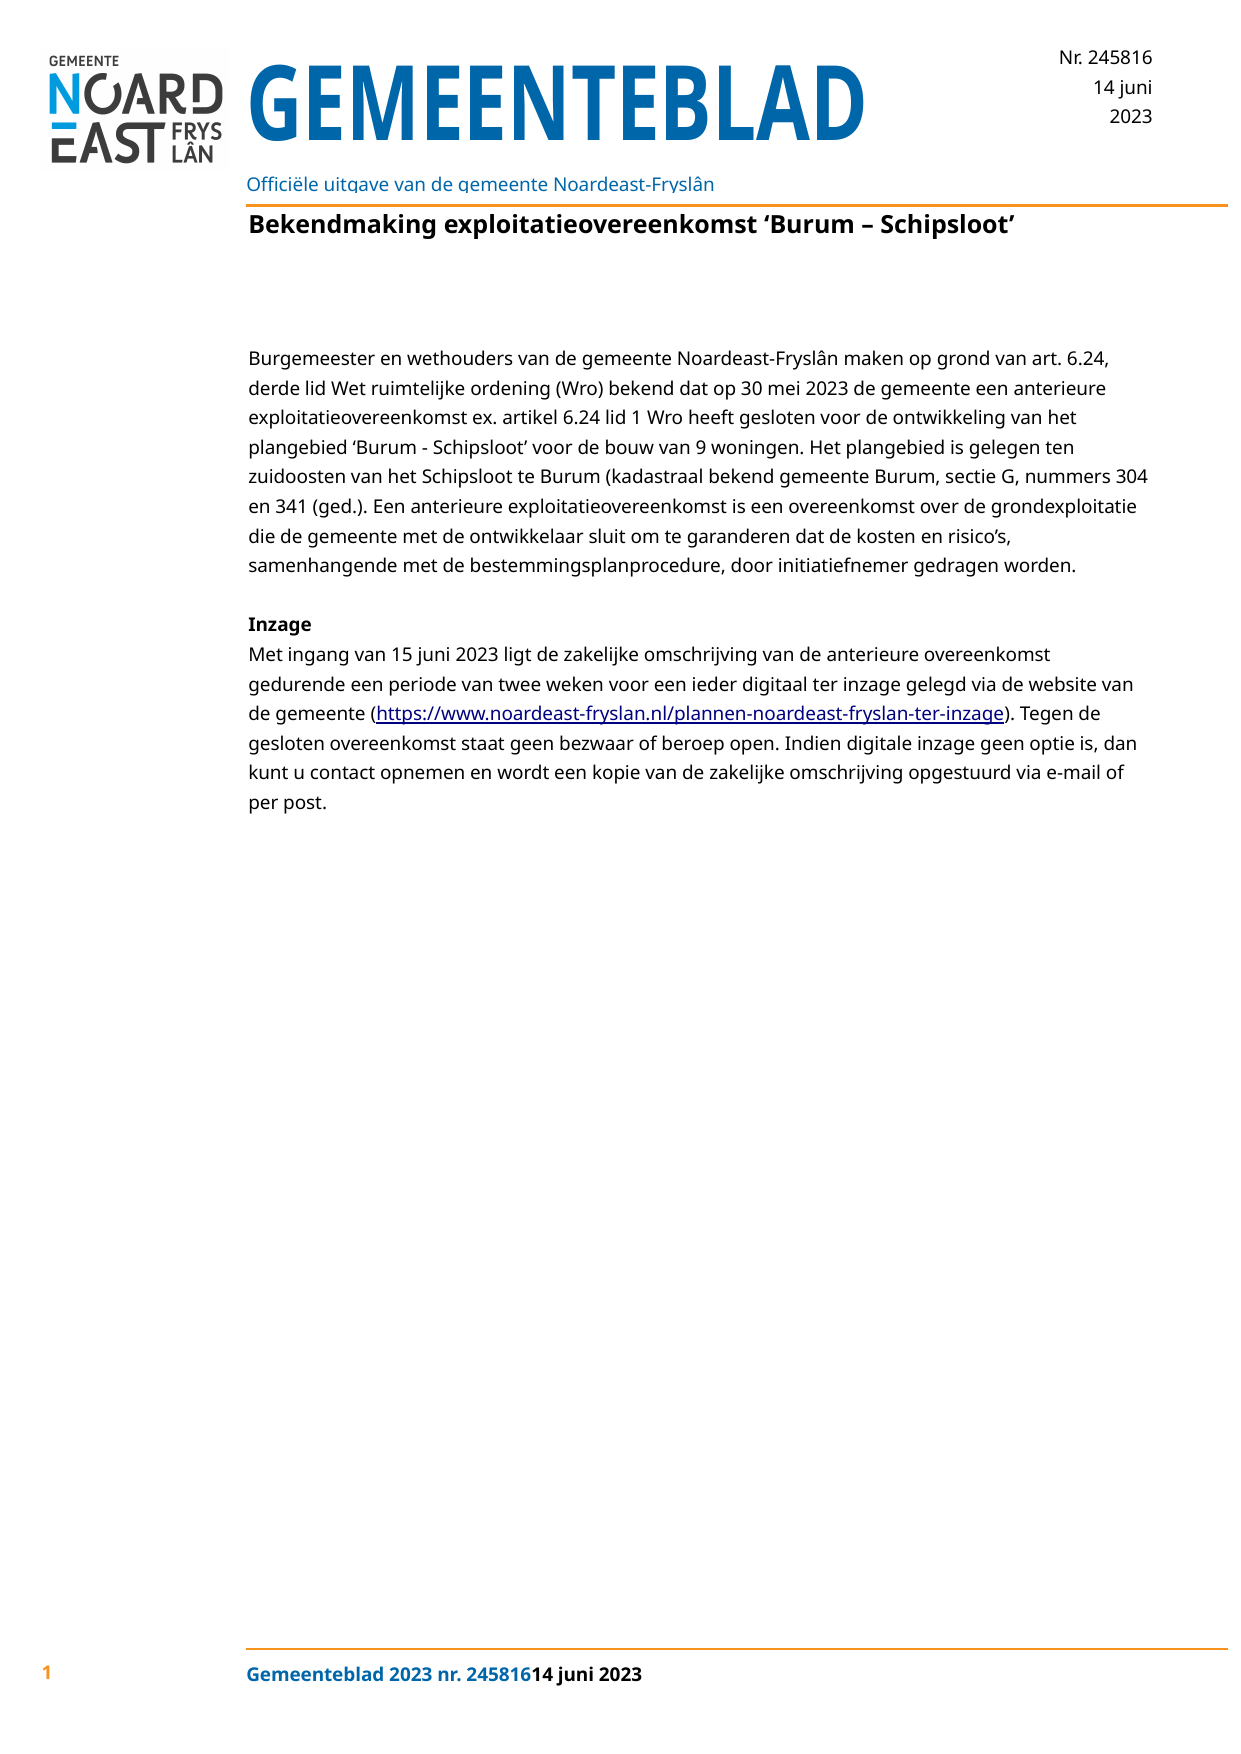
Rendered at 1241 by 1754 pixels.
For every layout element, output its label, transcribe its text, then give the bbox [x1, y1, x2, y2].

picture [41, 47, 231, 172]
text Burgemeester en wethouders van de gemeente Noardeast-Fryslân maken op grond van art. 6.24, derde lid Wet ruimtelijke ordening (Wro) bekend dat op 30 mei 2023 de gemeente een anterieure exploitatieovereenkomst ex. artikel 6.24 lid 1 Wro heeft gesloten voor de ontwikkeling van het plangebied ‘Burum - Schipsloot’ voor de bouw van 9 woningen. Het plangebied is gelegen ten zuidoosten van het Schipsloot te Burum (kadastraal bekend gemeente Burum, sectie G, nummers 304 en 341 (ged.). Een anterieure exploitatieovereenkomst is een overeenkomst over de grondexploitatie die de gemeente met de ontwikkelaar sluit om te garanderen dat de kosten en risico’s, samenhangende met de bestemmingsplanprocedure, door initiatiefnemer gedragen worden. [248, 345, 1152, 578]
text Inzage [248, 612, 1152, 637]
text Met ingang van 15 juni 2023 ligt de zakelijke omschrijving van de anterieure overeenkomst gedurende een periode van twee weken voor een ieder digitaal ter inzage gelegd via de website van de gemeente (https://www.noardeast-fryslan.nl/plannen-noardeast-fryslan-ter-inzage). Tegen de gesloten overeenkomst staat geen bezwaar of beroep open. Indien digitale inzage geen optie is, dan kunt u contact opnemen en wordt een kopie van de zakelijke omschrijving opgestuurd via e-mail of per post. [248, 641, 1152, 815]
text Bekendmaking exploitatieovereenkomst ‘Burum – Schipsloot’ [248, 207, 1152, 241]
